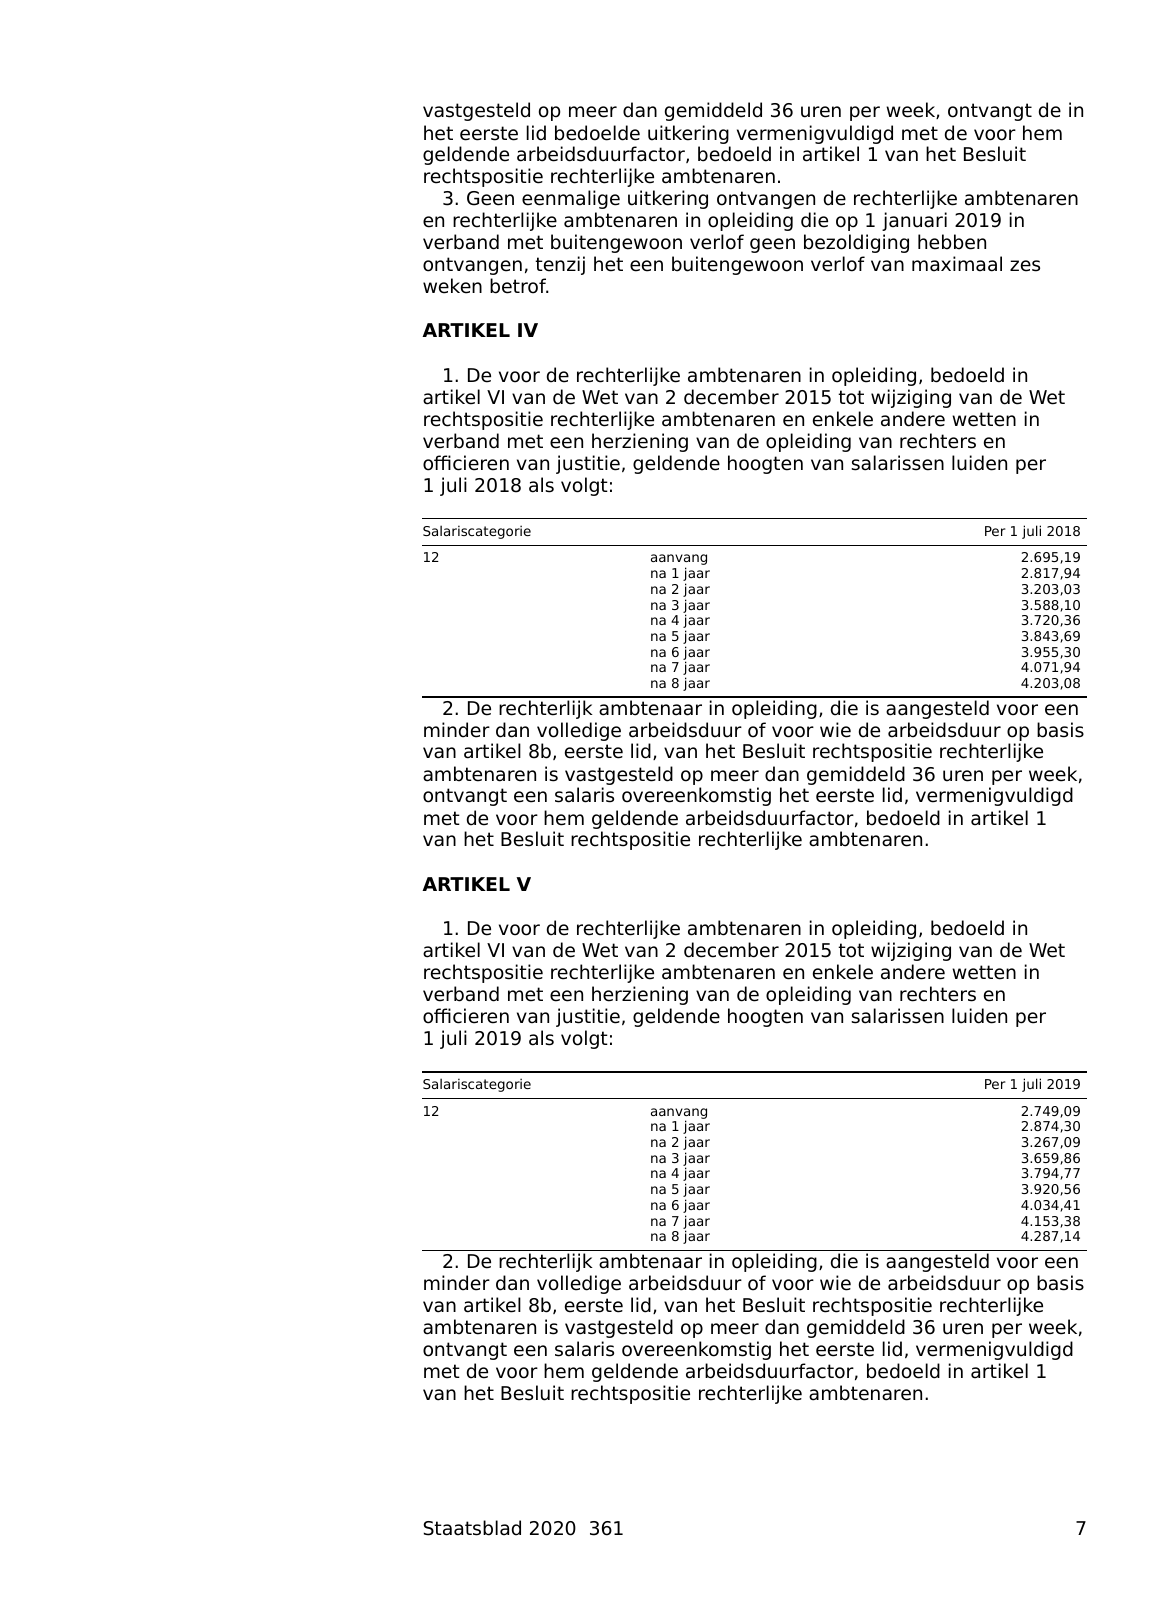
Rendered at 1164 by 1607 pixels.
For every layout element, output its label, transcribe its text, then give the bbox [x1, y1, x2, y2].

table_cell 3.794,77 [865, 1166, 1087, 1182]
table_cell [422, 1135, 644, 1151]
table_cell 4.153,38 [865, 1214, 1087, 1229]
table_cell 3.588,10 [865, 598, 1087, 613]
table_cell na 7 jaar [644, 1214, 865, 1229]
table_cell [422, 566, 644, 582]
table_cell 3.955,30 [865, 645, 1087, 660]
text 1. De voor de rechterlijke ambtenaren in opleiding, bedoeld in artikel VI van de Wet van 2 december 2015 tot wijziging van de Wet rechtspositie rechterlijke ambtenaren en enkele andere wetten in verband met een herziening van de opleiding van rechters en officieren van justitie, geldende hoogten van salarissen luiden per 1 juli 2018 als volgt: [422, 364, 1087, 496]
table_cell 4.034,41 [865, 1198, 1087, 1213]
table_cell [422, 613, 644, 629]
table_cell na 3 jaar [644, 1151, 865, 1166]
table_cell 2.695,19 [865, 546, 1087, 566]
subtitle ARTIKEL IV [422, 320, 1087, 342]
table_cell [422, 1166, 644, 1182]
table_cell [422, 1119, 644, 1135]
table_cell na 8 jaar [644, 676, 865, 696]
table_header Salariscategorie [422, 519, 644, 544]
table_cell 3.659,86 [865, 1151, 1087, 1166]
table_cell na 3 jaar [644, 598, 865, 613]
table_cell na 4 jaar [644, 1166, 865, 1182]
table_cell [422, 1151, 644, 1166]
table_header [644, 519, 865, 544]
table_cell [422, 629, 644, 644]
table_cell aanvang [644, 1099, 865, 1119]
table_cell 3.920,56 [865, 1182, 1087, 1198]
table_cell 12 [422, 1099, 644, 1119]
table_cell na 1 jaar [644, 566, 865, 582]
table_cell aanvang [644, 546, 865, 566]
table_cell [422, 660, 644, 676]
table_cell na 4 jaar [644, 613, 865, 629]
table_cell 2.874,30 [865, 1119, 1087, 1135]
table_cell [422, 1214, 644, 1229]
table_cell na 2 jaar [644, 1135, 865, 1151]
table_cell 12 [422, 546, 644, 566]
table_cell [422, 645, 644, 660]
table_cell [422, 582, 644, 597]
text 2. De rechterlijk ambtenaar in opleiding, die is aangesteld voor een minder dan volledige arbeidsduur of voor wie de arbeidsduur op basis van artikel 8b, eerste lid, van het Besluit rechtspositie rechterlijke ambtenaren is vastgesteld op meer dan gemiddeld 36 uren per week, ontvangt een salaris overeenkomstig het eerste lid, vermenigvuldigd met de voor hem geldende arbeidsduurfactor, bedoeld in artikel 1 van het Besluit rechtspositie rechterlijke ambtenaren. [422, 1251, 1087, 1404]
table_cell 3.720,36 [865, 613, 1087, 629]
subtitle ARTIKEL V [422, 873, 1087, 896]
table_header Salariscategorie [422, 1073, 644, 1098]
table_cell na 5 jaar [644, 629, 865, 644]
table_cell na 7 jaar [644, 660, 865, 676]
text vastgesteld op meer dan gemiddeld 36 uren per week, ontvangt de in het eerste lid bedoelde uitkering vermenigvuldigd met de voor hem geldende arbeidsduurfactor, bedoeld in artikel 1 van het Besluit rechtspositie rechterlijke ambtenaren. [422, 100, 1087, 188]
table_cell [422, 598, 644, 613]
table_header Per 1 juli 2018 [865, 519, 1087, 544]
table_cell na 6 jaar [644, 1198, 865, 1213]
table_header [644, 1073, 865, 1098]
table_cell na 2 jaar [644, 582, 865, 597]
table_cell na 6 jaar [644, 645, 865, 660]
table_cell 3.267,09 [865, 1135, 1087, 1151]
table_cell [422, 676, 644, 696]
table_cell na 5 jaar [644, 1182, 865, 1198]
text 1. De voor de rechterlijke ambtenaren in opleiding, bedoeld in artikel VI van de Wet van 2 december 2015 tot wijziging van de Wet rechtspositie rechterlijke ambtenaren en enkele andere wetten in verband met een herziening van de opleiding van rechters en officieren van justitie, geldende hoogten van salarissen luiden per 1 juli 2019 als volgt: [422, 918, 1087, 1049]
text 2. De rechterlijk ambtenaar in opleiding, die is aangesteld voor een minder dan volledige arbeidsduur of voor wie de arbeidsduur op basis van artikel 8b, eerste lid, van het Besluit rechtspositie rechterlijke ambtenaren is vastgesteld op meer dan gemiddeld 36 uren per week, ontvangt een salaris overeenkomstig het eerste lid, vermenigvuldigd met de voor hem geldende arbeidsduurfactor, bedoeld in artikel 1 van het Besluit rechtspositie rechterlijke ambtenaren. [422, 698, 1087, 851]
table_cell 4.203,08 [865, 676, 1087, 696]
table_header Per 1 juli 2019 [865, 1073, 1087, 1098]
table_cell na 1 jaar [644, 1119, 865, 1135]
table_cell 4.287,14 [865, 1229, 1087, 1249]
table_cell [422, 1182, 644, 1198]
table_cell na 8 jaar [644, 1229, 865, 1249]
table_cell 2.817,94 [865, 566, 1087, 582]
table_cell 2.749,09 [865, 1099, 1087, 1119]
table_cell 3.203,03 [865, 582, 1087, 597]
text 3. Geen eenmalige uitkering ontvangen de rechterlijke ambtenaren en rechterlijke ambtenaren in opleiding die op 1 januari 2019 in verband met buitengewoon verlof geen bezoldiging hebben ontvangen, tenzij het een buitengewoon verlof van maximaal zes weken betrof. [422, 188, 1087, 298]
table_cell [422, 1198, 644, 1213]
table_cell [422, 1229, 644, 1249]
table_cell 3.843,69 [865, 629, 1087, 644]
table_cell 4.071,94 [865, 660, 1087, 676]
